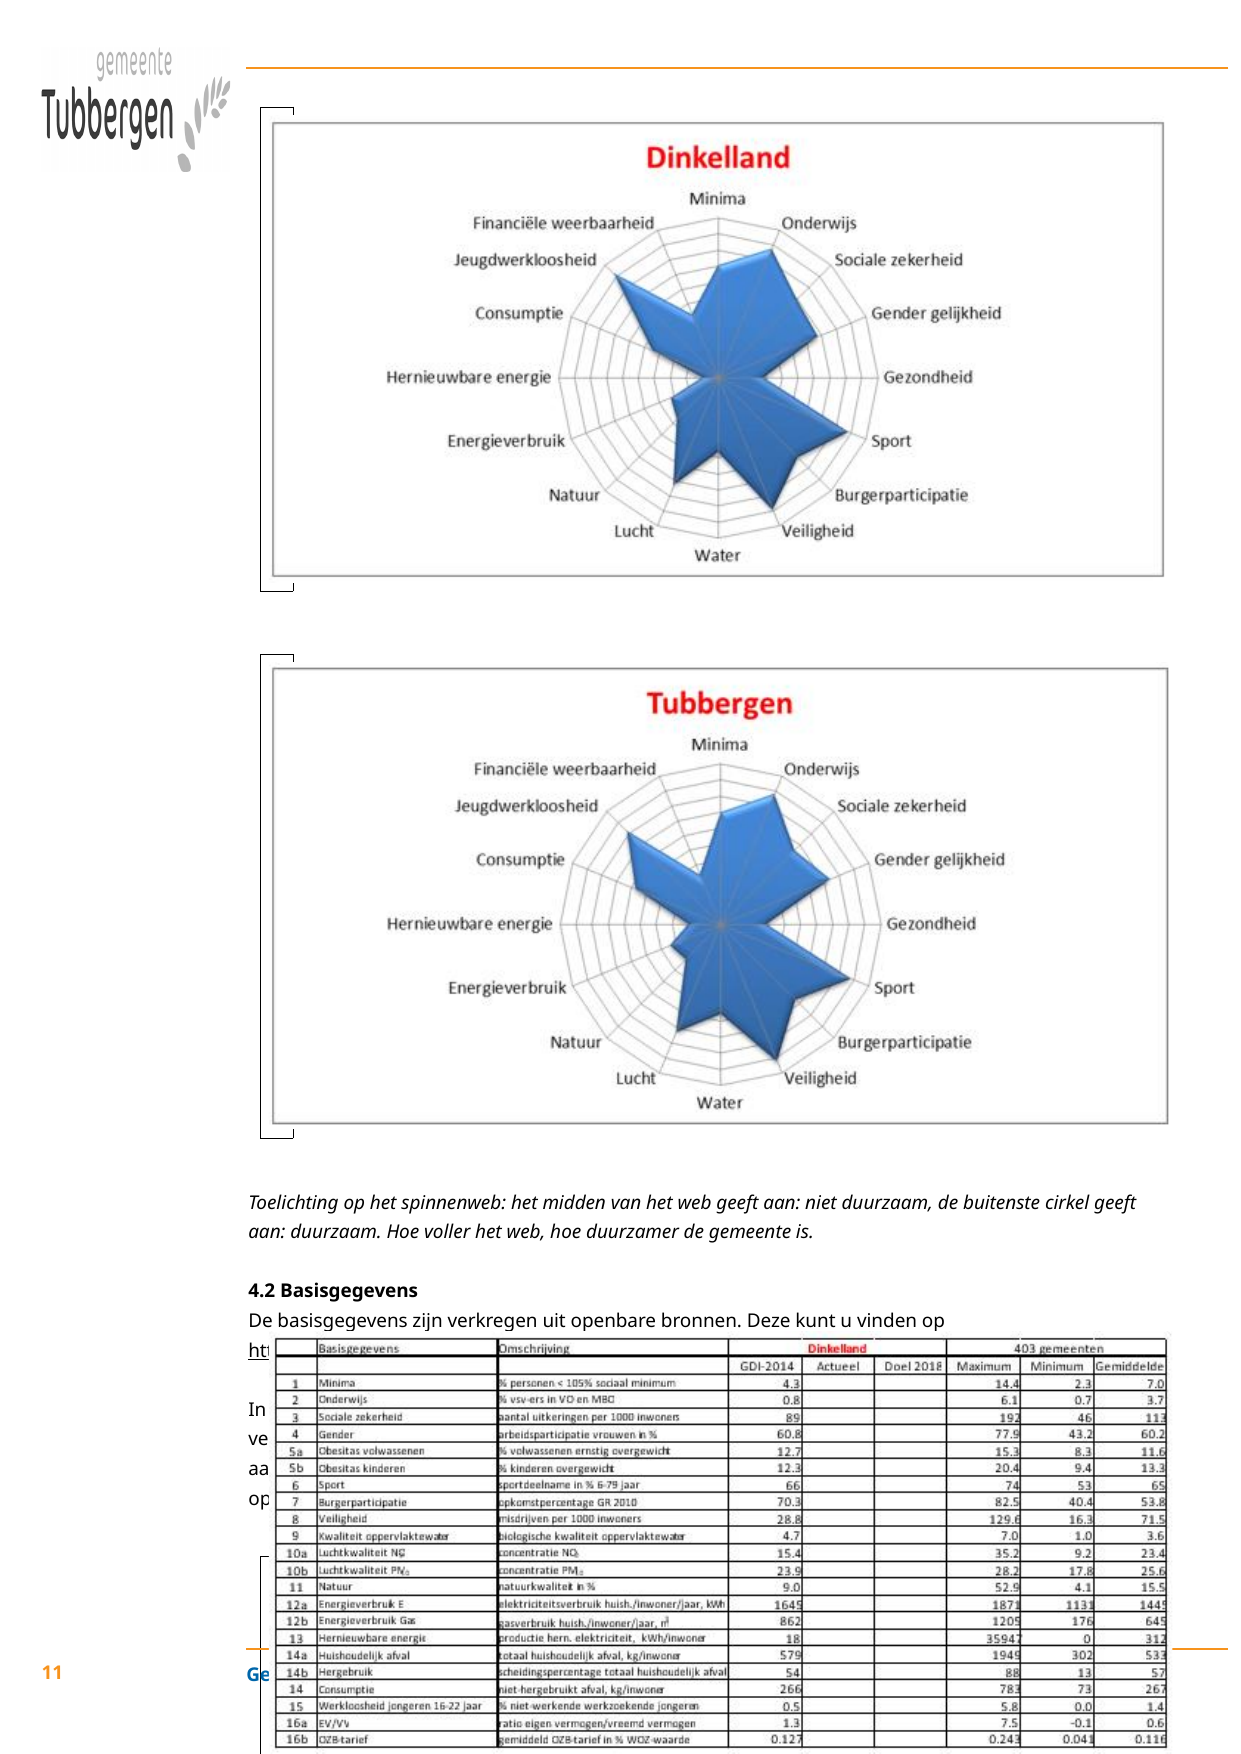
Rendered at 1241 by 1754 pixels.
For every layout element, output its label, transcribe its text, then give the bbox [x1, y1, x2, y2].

picture [268, 115, 1173, 583]
picture [268, 1331, 1173, 1754]
text 4.2 Basisgegevens [248, 1278, 1152, 1303]
picture [268, 662, 1173, 1129]
picture [41, 47, 231, 172]
text Toelichting op het spinnenweb: het midden van het web geeft aan: niet duurzaam, de buitenste cirkel geeft aan: duurzaam. Hoe voller het web, hoe duurzamer de gemeente is. [248, 1189, 1152, 1244]
text De basisgegevens zijn verkregen uit openbare bronnen. Deze kunt u vinden op http://www.gdindex.nl/gdi/indicatoren/. [248, 1307, 1152, 1359]
